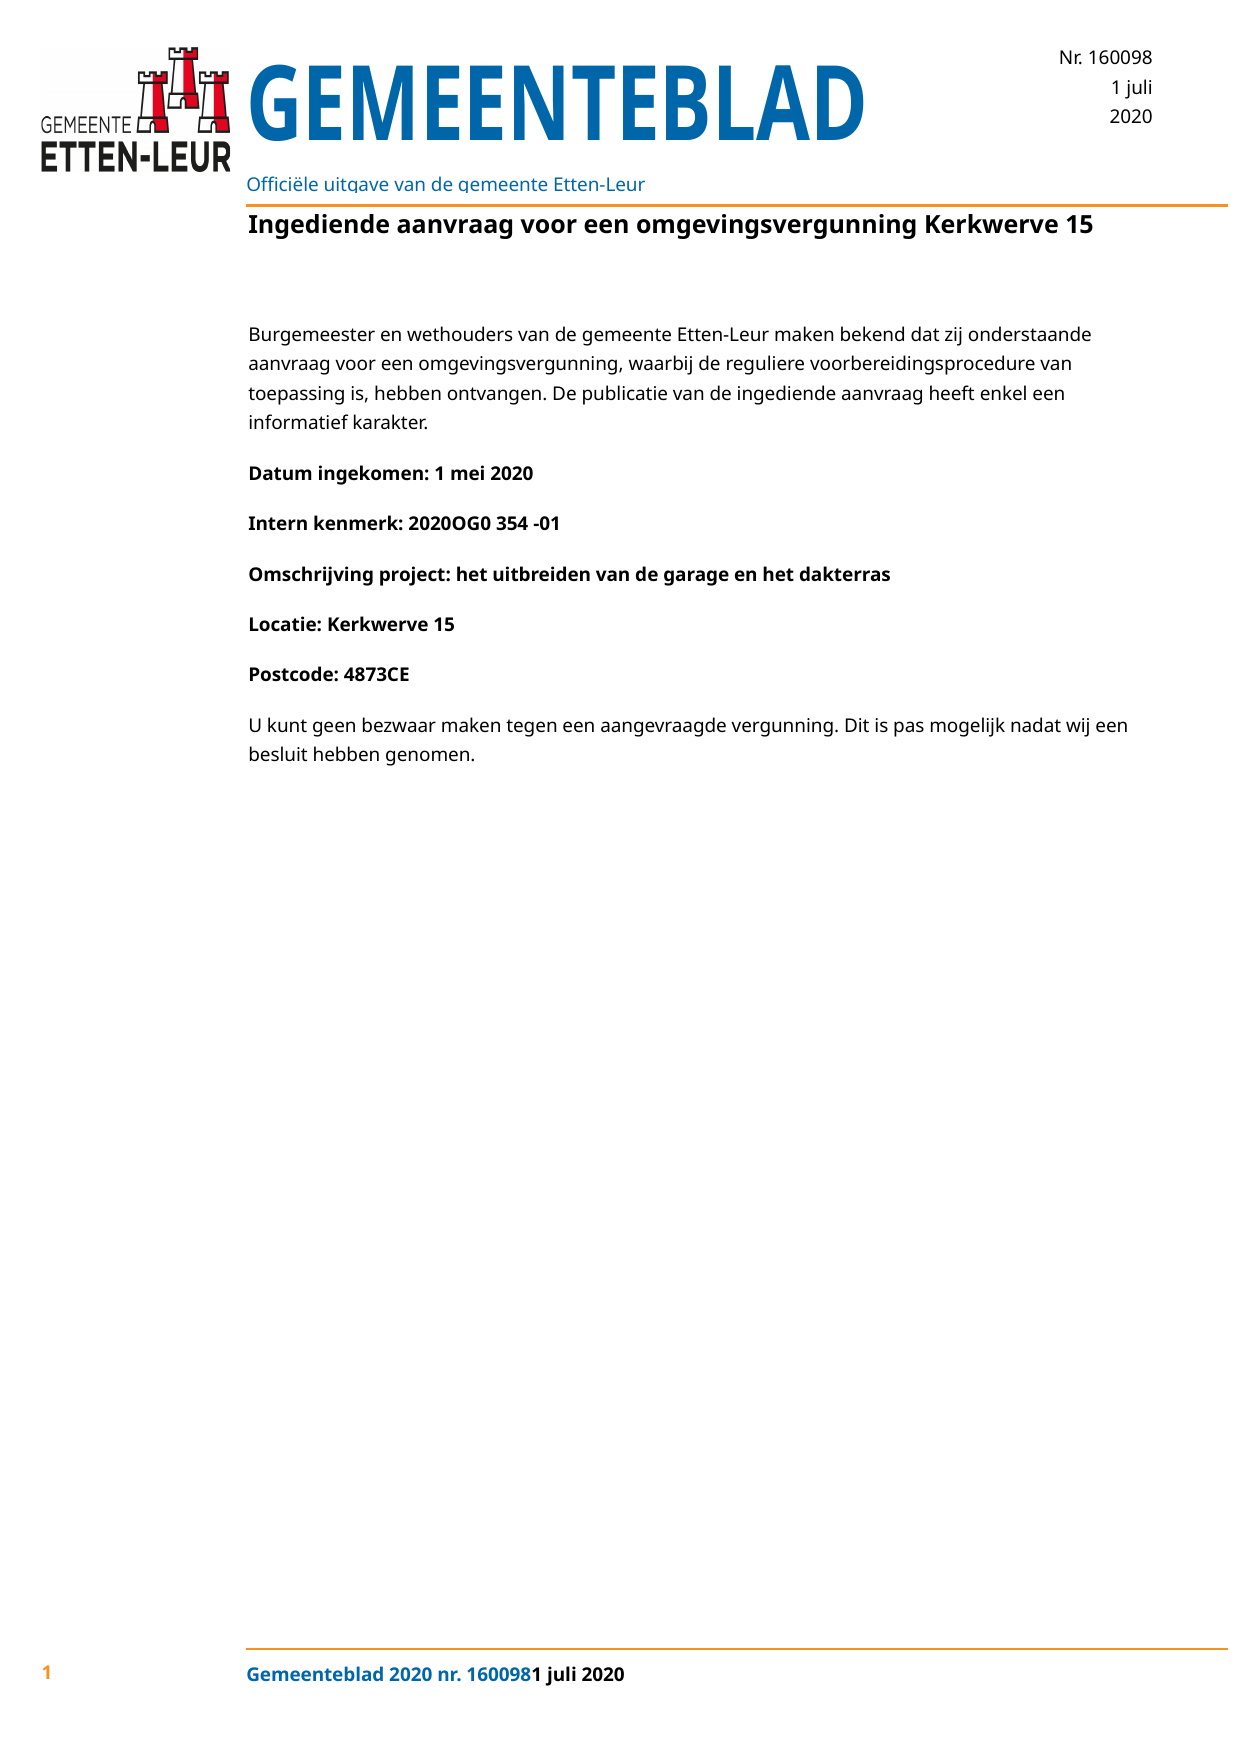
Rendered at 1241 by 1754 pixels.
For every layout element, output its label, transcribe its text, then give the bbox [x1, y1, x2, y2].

text Postcode: 4873CE [248, 662, 1152, 687]
text Intern kenmerk: 2020OG0 354 -01 [248, 510, 1152, 536]
text U kunt geen bezwaar maken tegen een aangevraagde vergunning. Dit is pas mogelijk nadat wij een besluit hebben genomen. [248, 712, 1152, 767]
text Datum ingekomen: 1 mei 2020 [248, 460, 1152, 486]
text Locatie: Kerkwerve 15 [248, 611, 1152, 637]
text Burgemeester en wethouders van de gemeente Etten-Leur maken bekend dat zij onderstaande aanvraag voor een omgevingsvergunning, waarbij de reguliere voorbereidingsprocedure van toepassing is, hebben ontvangen. De publicatie van de ingediende aanvraag heeft enkel een informatief karakter. [248, 321, 1152, 435]
text Omschrijving project: het uitbreiden van de garage en het dakterras [248, 561, 1152, 586]
picture [41, 47, 231, 172]
text Ingediende aanvraag voor een omgevingsvergunning Kerkwerve 15 [248, 207, 1152, 241]
